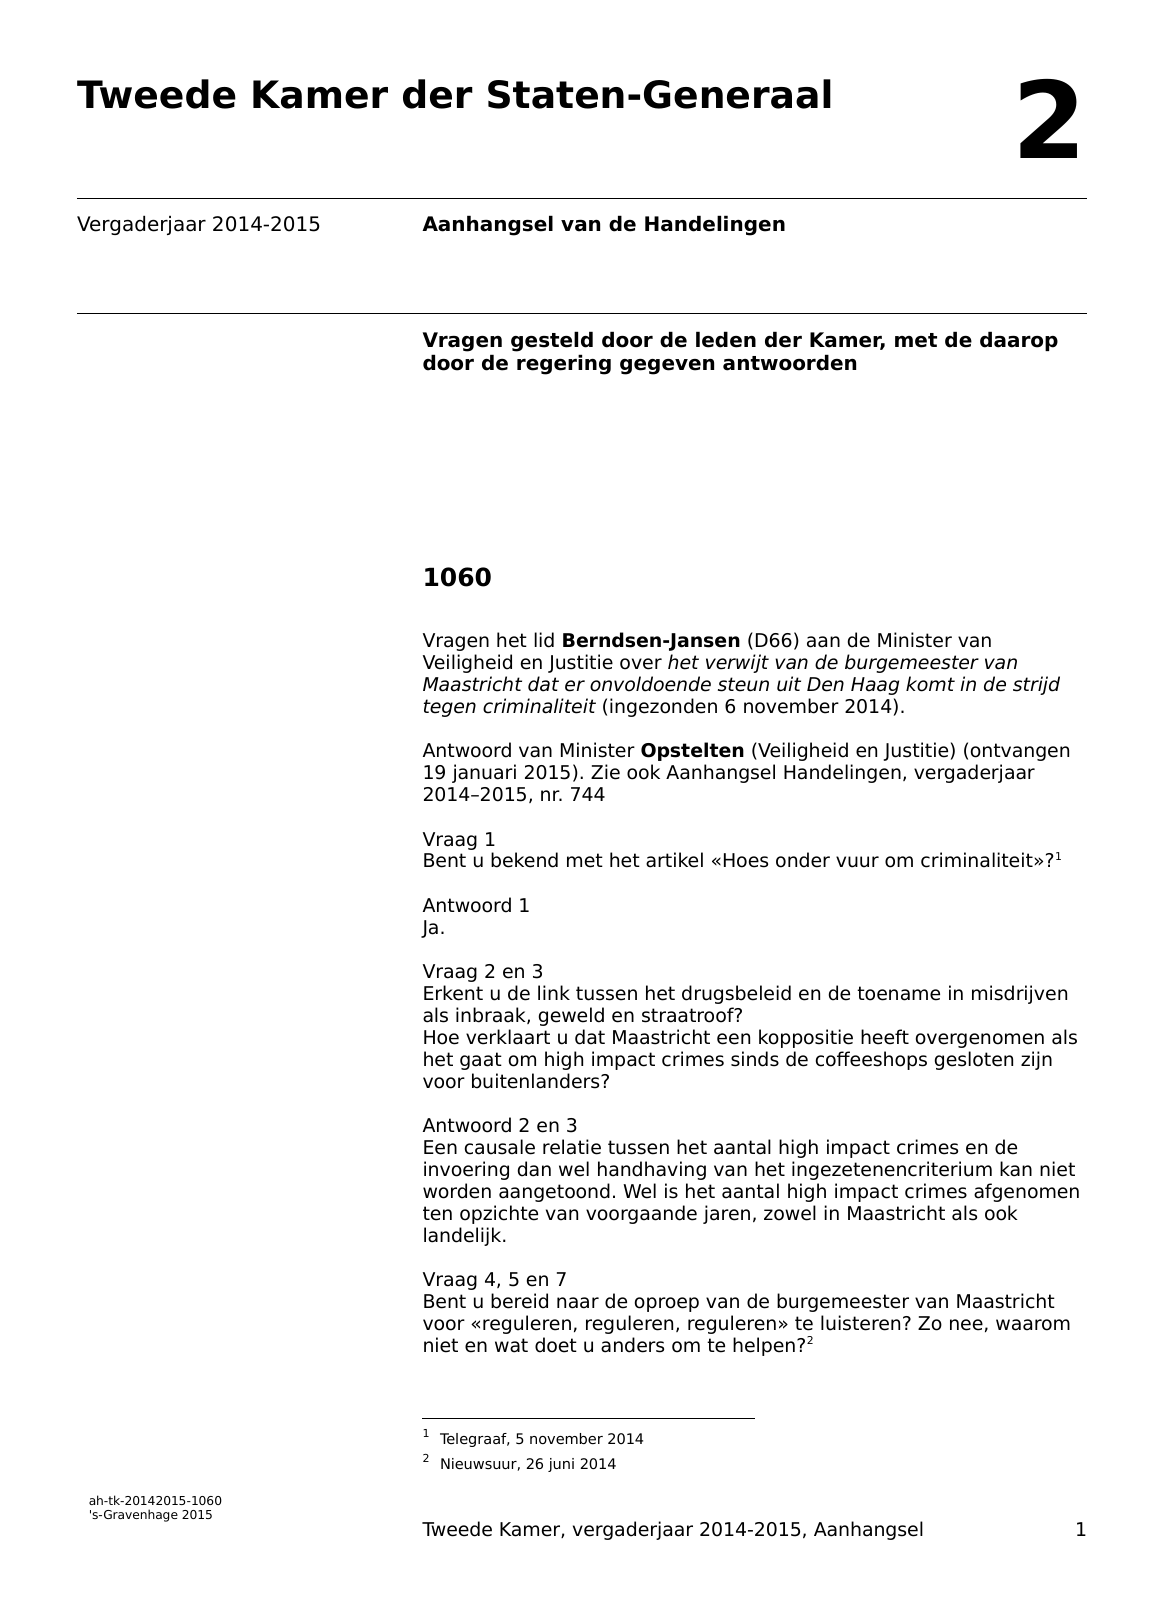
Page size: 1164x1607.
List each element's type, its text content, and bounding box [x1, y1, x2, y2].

table_cell Aanhangsel van de Handelingen [422, 199, 1087, 313]
text Nieuwsuur, 26 juni 2014 [422, 1452, 1087, 1474]
text Vraag 4, 5 en 7 [422, 1269, 1087, 1291]
table_cell Vragen gesteld door de leden der Kamer, met de daarop door de regering gegeven antwoorden [422, 314, 1087, 375]
text Bent u bekend met het artikel «Hoes onder vuur om criminaliteit»? [422, 850, 1087, 872]
text Erkent u de link tussen het drugsbeleid en de toename in misdrijven als inbraak, geweld en straatroof? [422, 983, 1087, 1027]
text Antwoord van Minister Opstelten (Veiligheid en Justitie) (ontvangen 19 januari 2015). Zie ook Aanhangsel Handelingen, vergaderjaar 2014–2015, nr. 744 [422, 740, 1087, 806]
text 's-Gravenhage 2015 [88, 1508, 323, 1522]
text Hoe verklaart u dat Maastricht een koppositie heeft overgenomen als het gaat om high impact crimes sinds de coffeeshops gesloten zijn voor buitenlanders? [422, 1027, 1087, 1093]
text Antwoord 2 en 3 [422, 1115, 1087, 1137]
text Bent u bereid naar de oproep van de burgemeester van Maastricht voor «reguleren, reguleren, reguleren» te luisteren? Zo nee, waarom niet en wat doet u anders om te helpen? [422, 1291, 1087, 1357]
text Vraag 1 [422, 828, 1087, 850]
text Vraag 2 en 3 [422, 961, 1087, 983]
table_cell Vergaderjaar 2014-2015 [77, 199, 422, 313]
text 1060 [422, 563, 1087, 592]
table_cell [77, 314, 422, 375]
text Telegraaf, 5 november 2014 [422, 1427, 1087, 1449]
text Antwoord 1 [422, 894, 1087, 917]
table_header 2 [886, 59, 1087, 198]
text Een causale relatie tussen het aantal high impact crimes en de invoering dan wel handhaving van het ingezetenencriterium kan niet worden aangetoond. Wel is het aantal high impact crimes afgenomen ten opzichte van voorgaande jaren, zowel in Maastricht als ook landelijk. [422, 1137, 1087, 1247]
text Ja. [422, 917, 1087, 938]
table_header Tweede Kamer der Staten-Generaal [77, 59, 886, 198]
text Vragen het lid Berndsen-Jansen (D66) aan de Minister van Veiligheid en Justitie over het verwijt van de burgemeester van Maastricht dat er onvoldoende steun uit Den Haag komt in de strijd tegen criminaliteit (ingezonden 6 november 2014). [422, 630, 1087, 718]
text ah-tk-20142015-1060 [88, 1494, 323, 1508]
